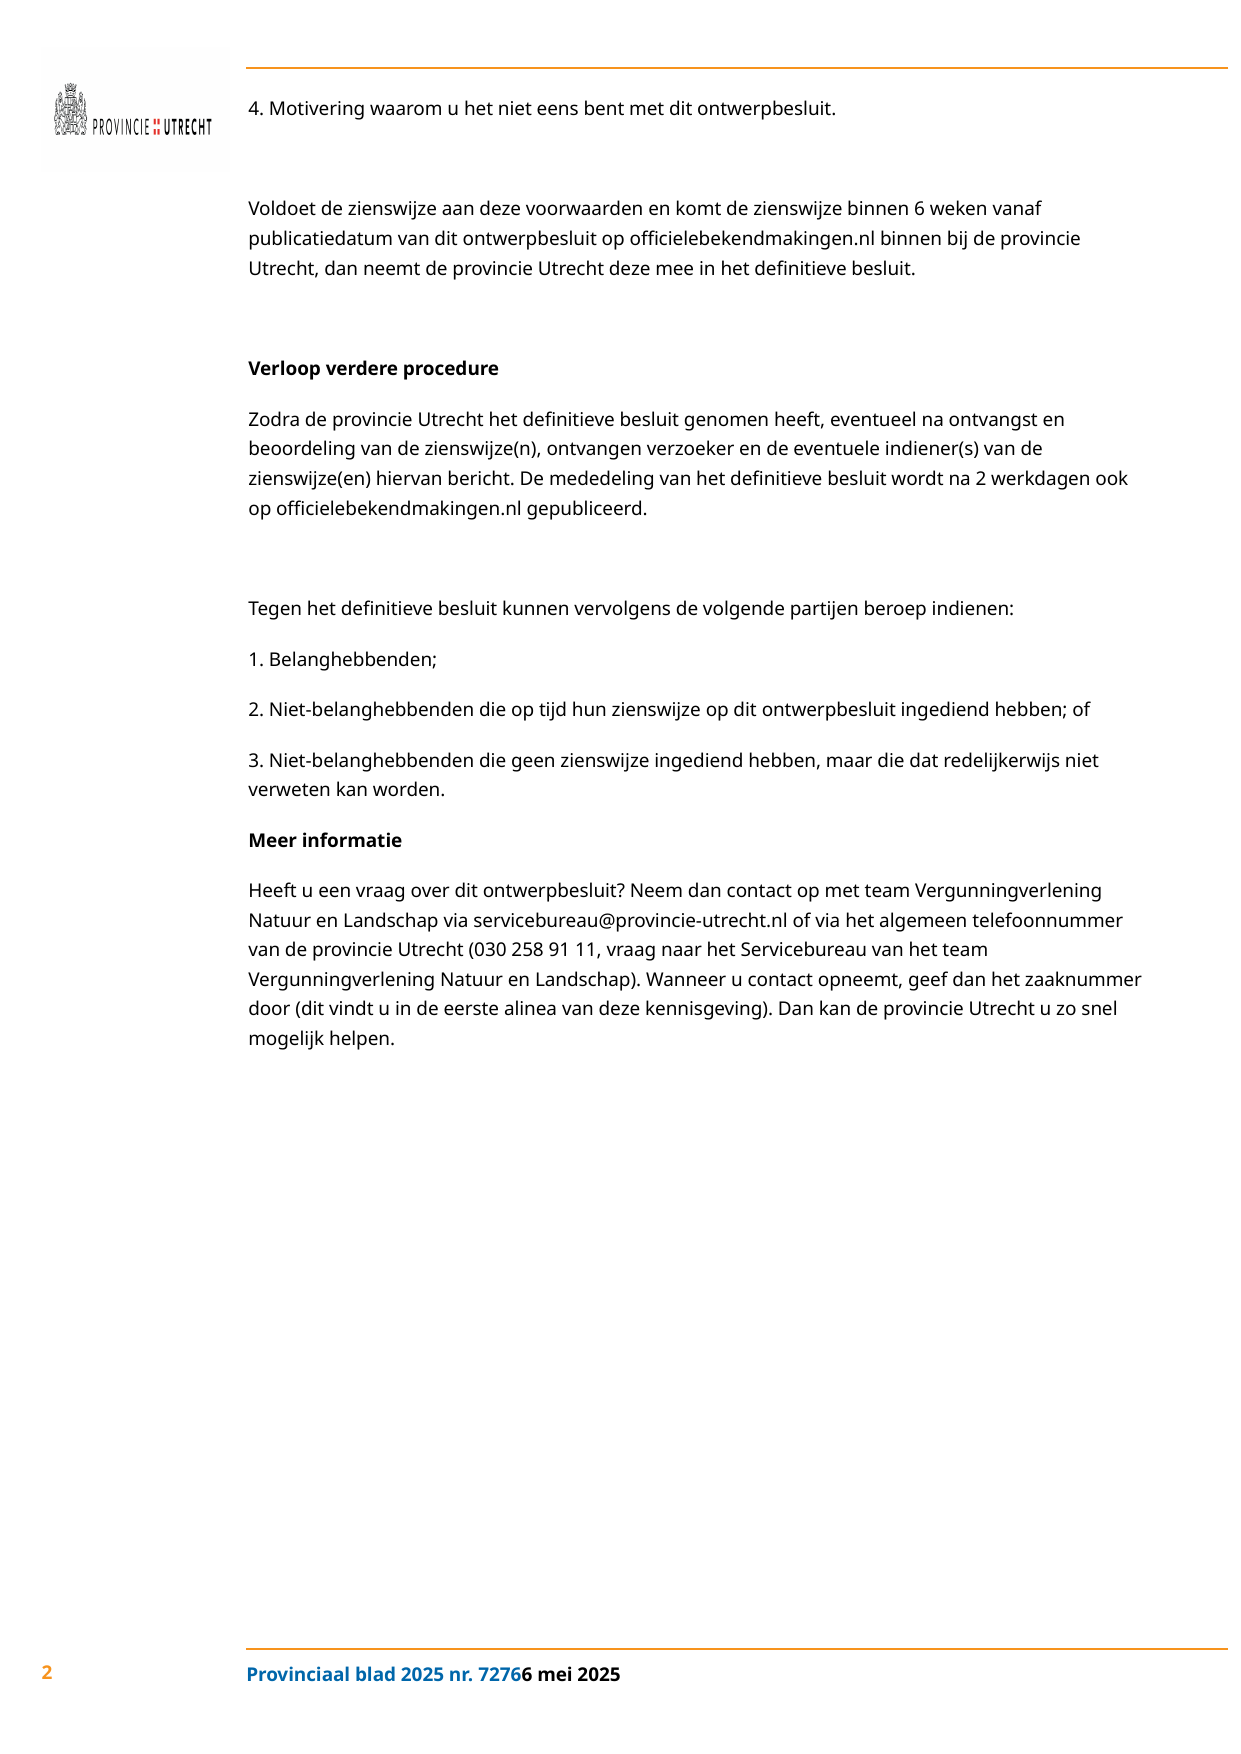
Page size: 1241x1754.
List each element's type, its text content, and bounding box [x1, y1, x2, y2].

text Verloop verdere procedure [248, 356, 1152, 381]
text 3. Niet-belanghebbenden die geen zienswijze ingediend hebben, maar die dat redelijkerwijs niet verweten kan worden. [248, 747, 1152, 802]
text Zodra de provincie Utrecht het definitieve besluit genomen heeft, eventueel na ontvangst en beoordeling van de zienswijze(n), ontvangen verzoeker en de eventuele indiener(s) van de zienswijze(en) hiervan bericht. De mededeling van het definitieve besluit wordt na 2 werkdagen ook op officielebekendmakingen.nl gepubliceerd. [248, 406, 1152, 521]
text 2. Niet-belanghebbenden die op tijd hun zienswijze op dit ontwerpbesluit ingediend hebben; of [248, 696, 1152, 722]
picture [41, 47, 231, 172]
text Voldoet de zienswijze aan deze voorwaarden en komt de zienswijze binnen 6 weken vanaf publicatiedatum van dit ontwerpbesluit op officielebekendmakingen.nl binnen bij de provincie Utrecht, dan neemt de provincie Utrecht deze mee in het definitieve besluit. [248, 196, 1152, 281]
text Meer informatie [248, 827, 1152, 853]
text 4. Motivering waarom u het niet eens bent met dit ontwerpbesluit. [248, 95, 1152, 121]
text Heeft u een vraag over dit ontwerpbesluit? Neem dan contact op met team Vergunningverlening Natuur en Landschap via servicebureau@provincie-utrecht.nl of via het algemeen telefoonnummer van de provincie Utrecht (030 258 91 11, vraag naar het Servicebureau van het team Vergunningverlening Natuur en Landschap). Wanneer u contact opneemt, geef dan het zaaknummer door (dit vindt u in de eerste alinea van deze kennisgeving). Dan kan de provincie Utrecht u zo snel mogelijk helpen. [248, 877, 1152, 1051]
text 1. Belanghebbenden; [248, 646, 1152, 672]
text Tegen het definitieve besluit kunnen vervolgens de volgende partijen beroep indienen: [248, 596, 1152, 621]
